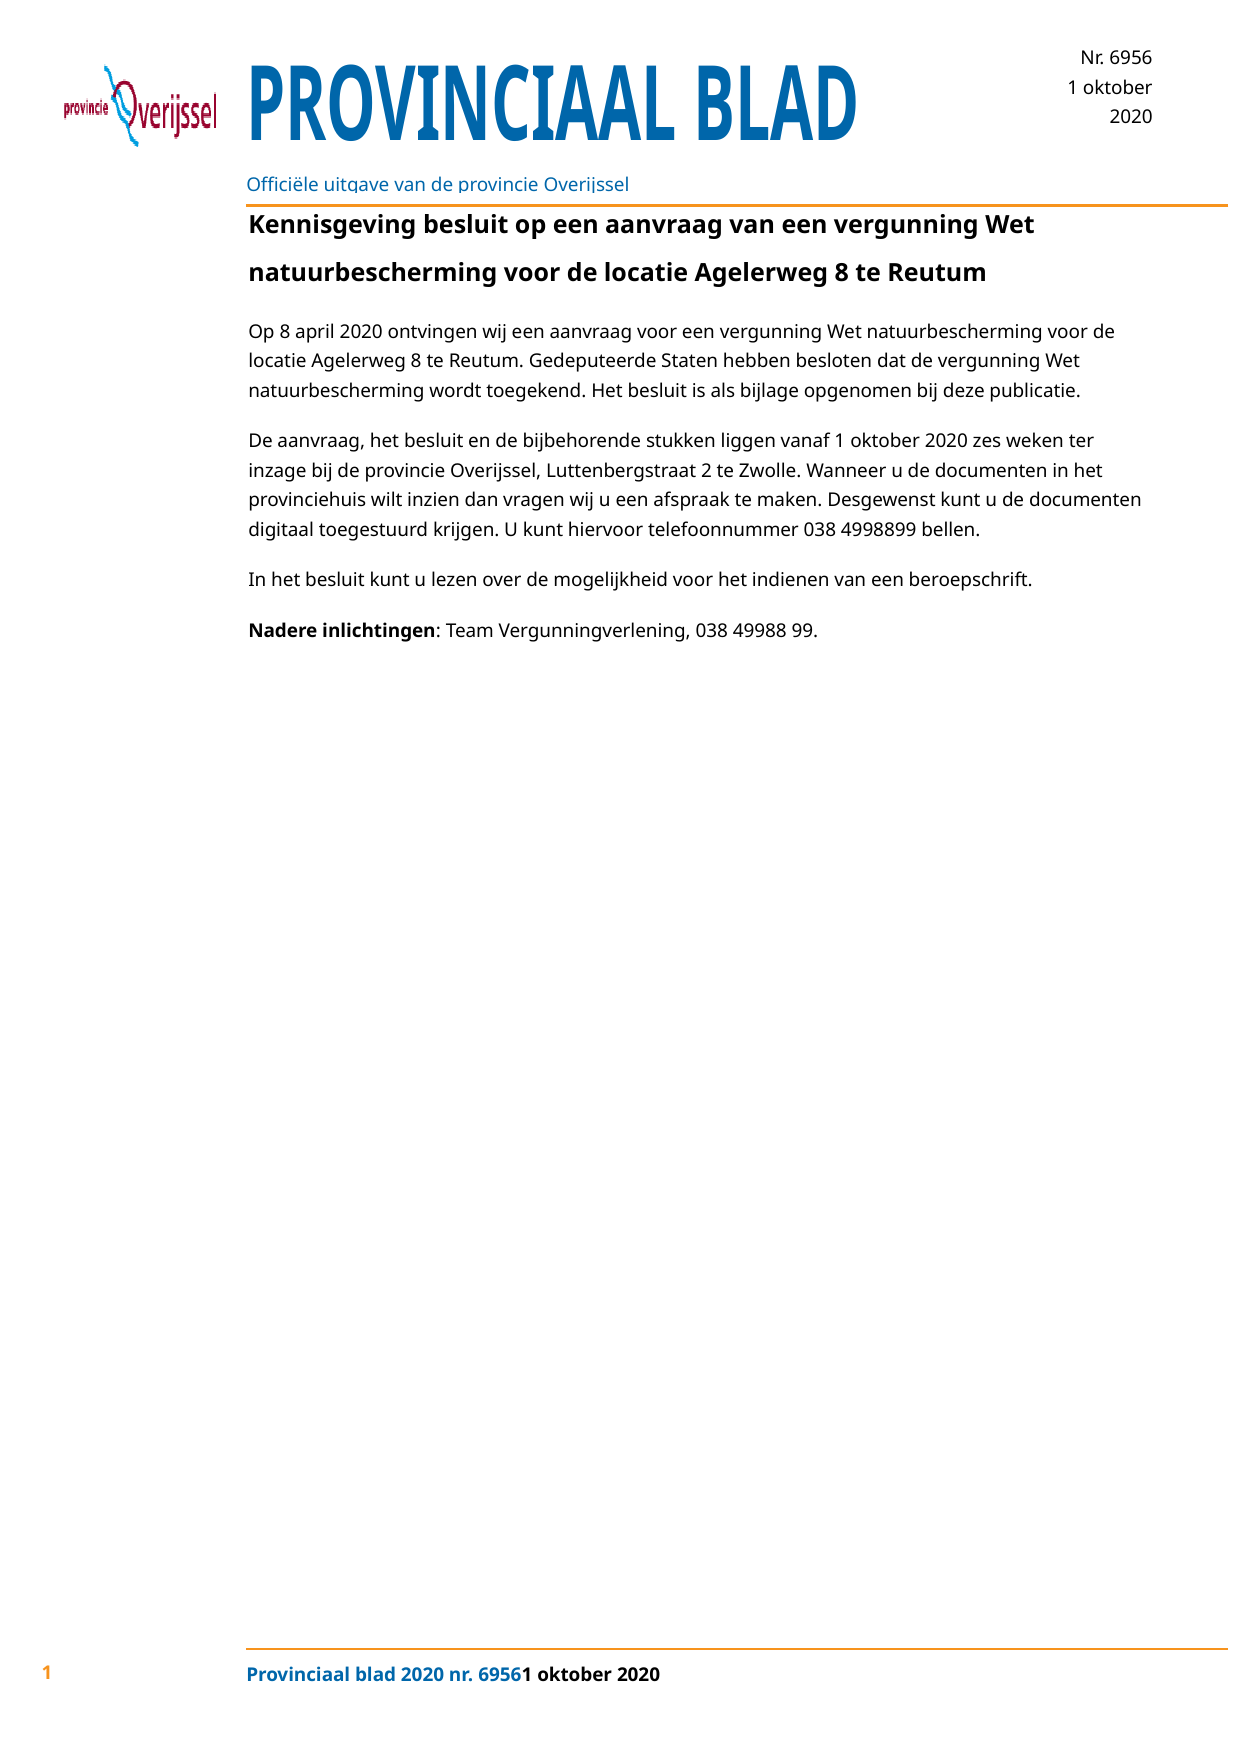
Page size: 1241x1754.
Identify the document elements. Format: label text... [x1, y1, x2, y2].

text Kennisgeving besluit op een aanvraag van een vergunning Wet natuurbescherming voor de locatie Agelerweg 8 te Reutum [248, 207, 1152, 288]
text Op 8 april 2020 ontvingen wij een aanvraag voor een vergunning Wet natuurbescherming voor de locatie Agelerweg 8 te Reutum. Gedeputeerde Staten hebben besloten dat de vergunning Wet natuurbescherming wordt toegekend. Het besluit is als bijlage opgenomen bij deze publicatie. [248, 318, 1152, 403]
text De aanvraag, het besluit en de bijbehorende stukken liggen vanaf 1 oktober 2020 zes weken ter inzage bij de provincie Overijssel, Luttenbergstraat 2 te Zwolle. Wanneer u de documenten in het provinciehuis wilt inzien dan vragen wij u een afspraak te maken. Desgewenst kunt u de documenten digitaal toegestuurd krijgen. U kunt hiervoor telefoonnummer 038 4998899 bellen. [248, 427, 1152, 542]
text In het besluit kunt u lezen over de mogelijkheid voor het indienen van een beroepschrift. [248, 567, 1152, 592]
picture [41, 47, 231, 172]
text Nadere inlichtingen: Team Vergunningverlening, 038 49988 99. [248, 617, 1152, 643]
